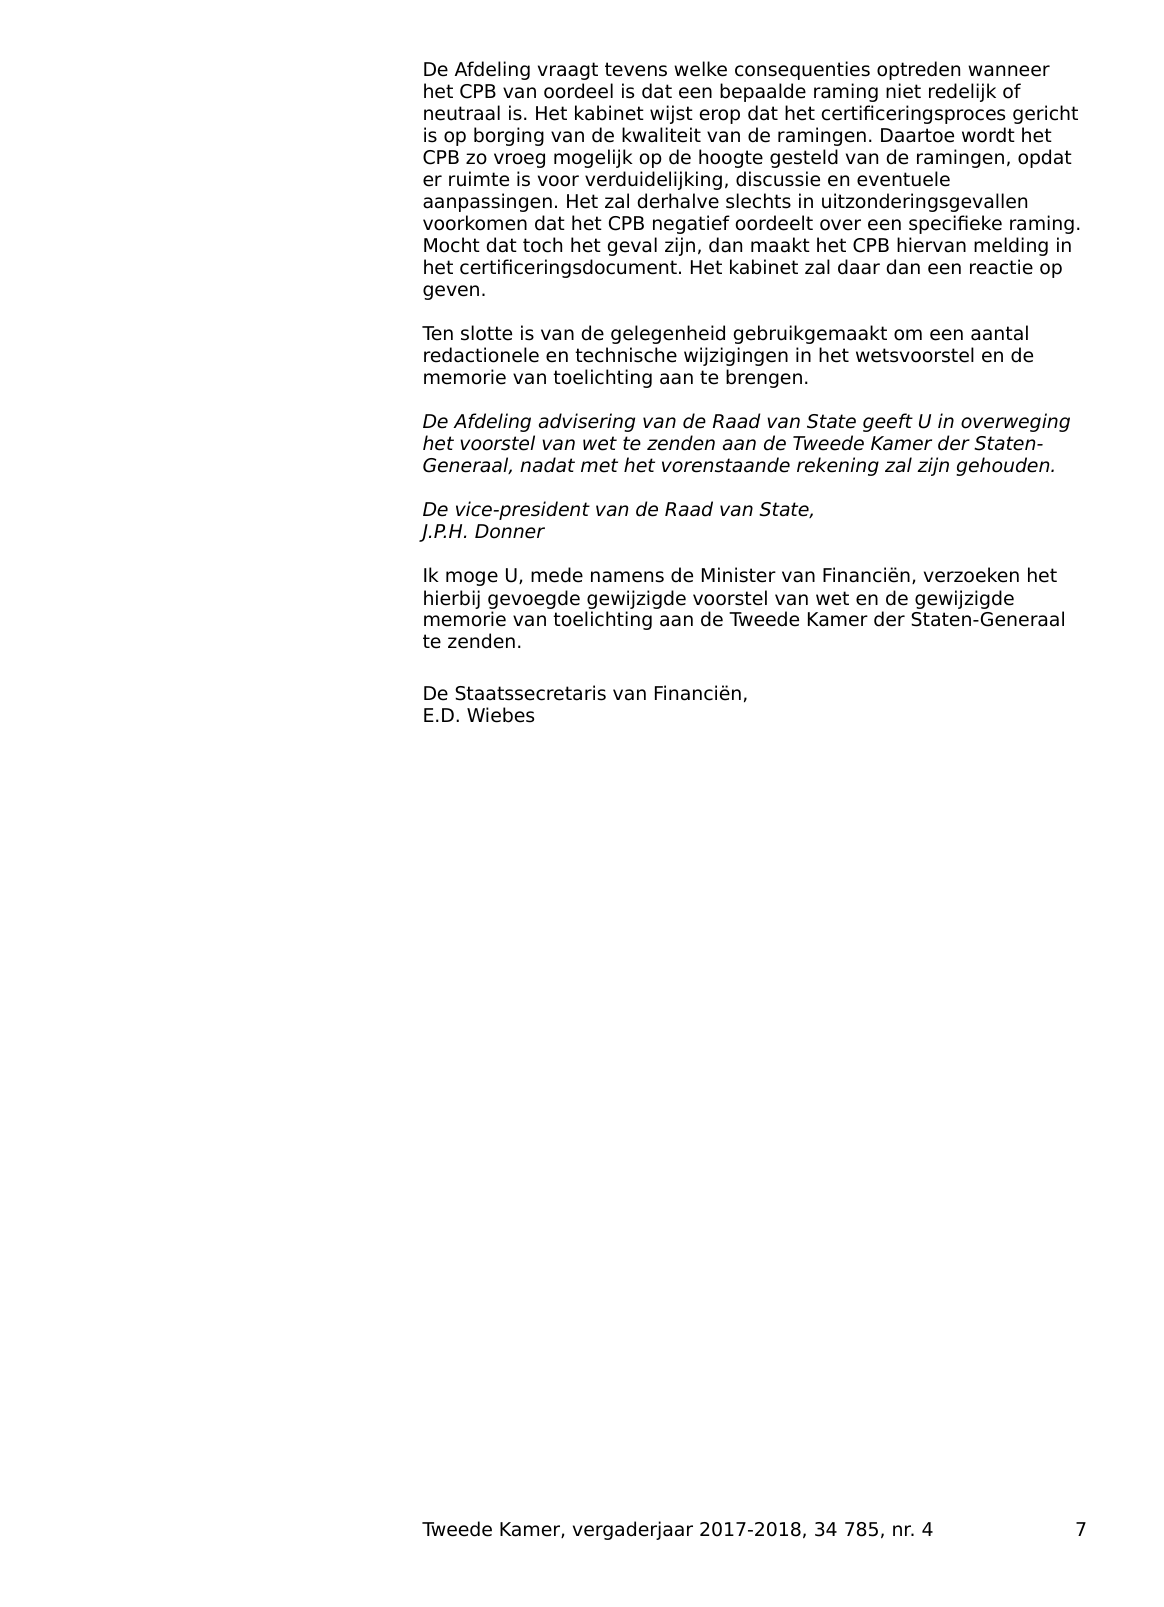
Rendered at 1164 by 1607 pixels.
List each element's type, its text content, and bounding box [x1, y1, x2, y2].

text De Afdeling vraagt tevens welke consequenties optreden wanneer het CPB van oordeel is dat een bepaalde raming niet redelijk of neutraal is. Het kabinet wijst erop dat het certificeringsproces gericht is op borging van de kwaliteit van de ramingen. Daartoe wordt het CPB zo vroeg mogelijk op de hoogte gesteld van de ramingen, opdat er ruimte is voor verduidelijking, discussie en eventuele aanpassingen. Het zal derhalve slechts in uitzonderingsgevallen voorkomen dat het CPB negatief oordeelt over een specifieke raming. Mocht dat toch het geval zijn, dan maakt het CPB hiervan melding in het certificeringsdocument. Het kabinet zal daar dan een reactie op geven. [422, 59, 1087, 301]
text Ten slotte is van de gelegenheid gebruikgemaakt om een aantal redactionele en technische wijzigingen in het wetsvoorstel en de memorie van toelichting aan te brengen. [422, 323, 1087, 389]
text Ik moge U, mede namens de Minister van Financiën, verzoeken het hierbij gevoegde gewijzigde voorstel van wet en de gewijzigde memorie van toelichting aan de Tweede Kamer der Staten-Generaal te zenden. [422, 565, 1087, 653]
text De Afdeling advisering van de Raad van State geeft U in overweging het voorstel van wet te zenden aan de Tweede Kamer der Staten-Generaal, nadat met het vorenstaande rekening zal zijn gehouden. [422, 411, 1087, 477]
text De Staatssecretaris van Financiën, E.D. Wiebes [422, 683, 1087, 727]
text De vice-president van de Raad van State, [422, 499, 1087, 521]
text J.P.H. Donner [422, 521, 1087, 543]
